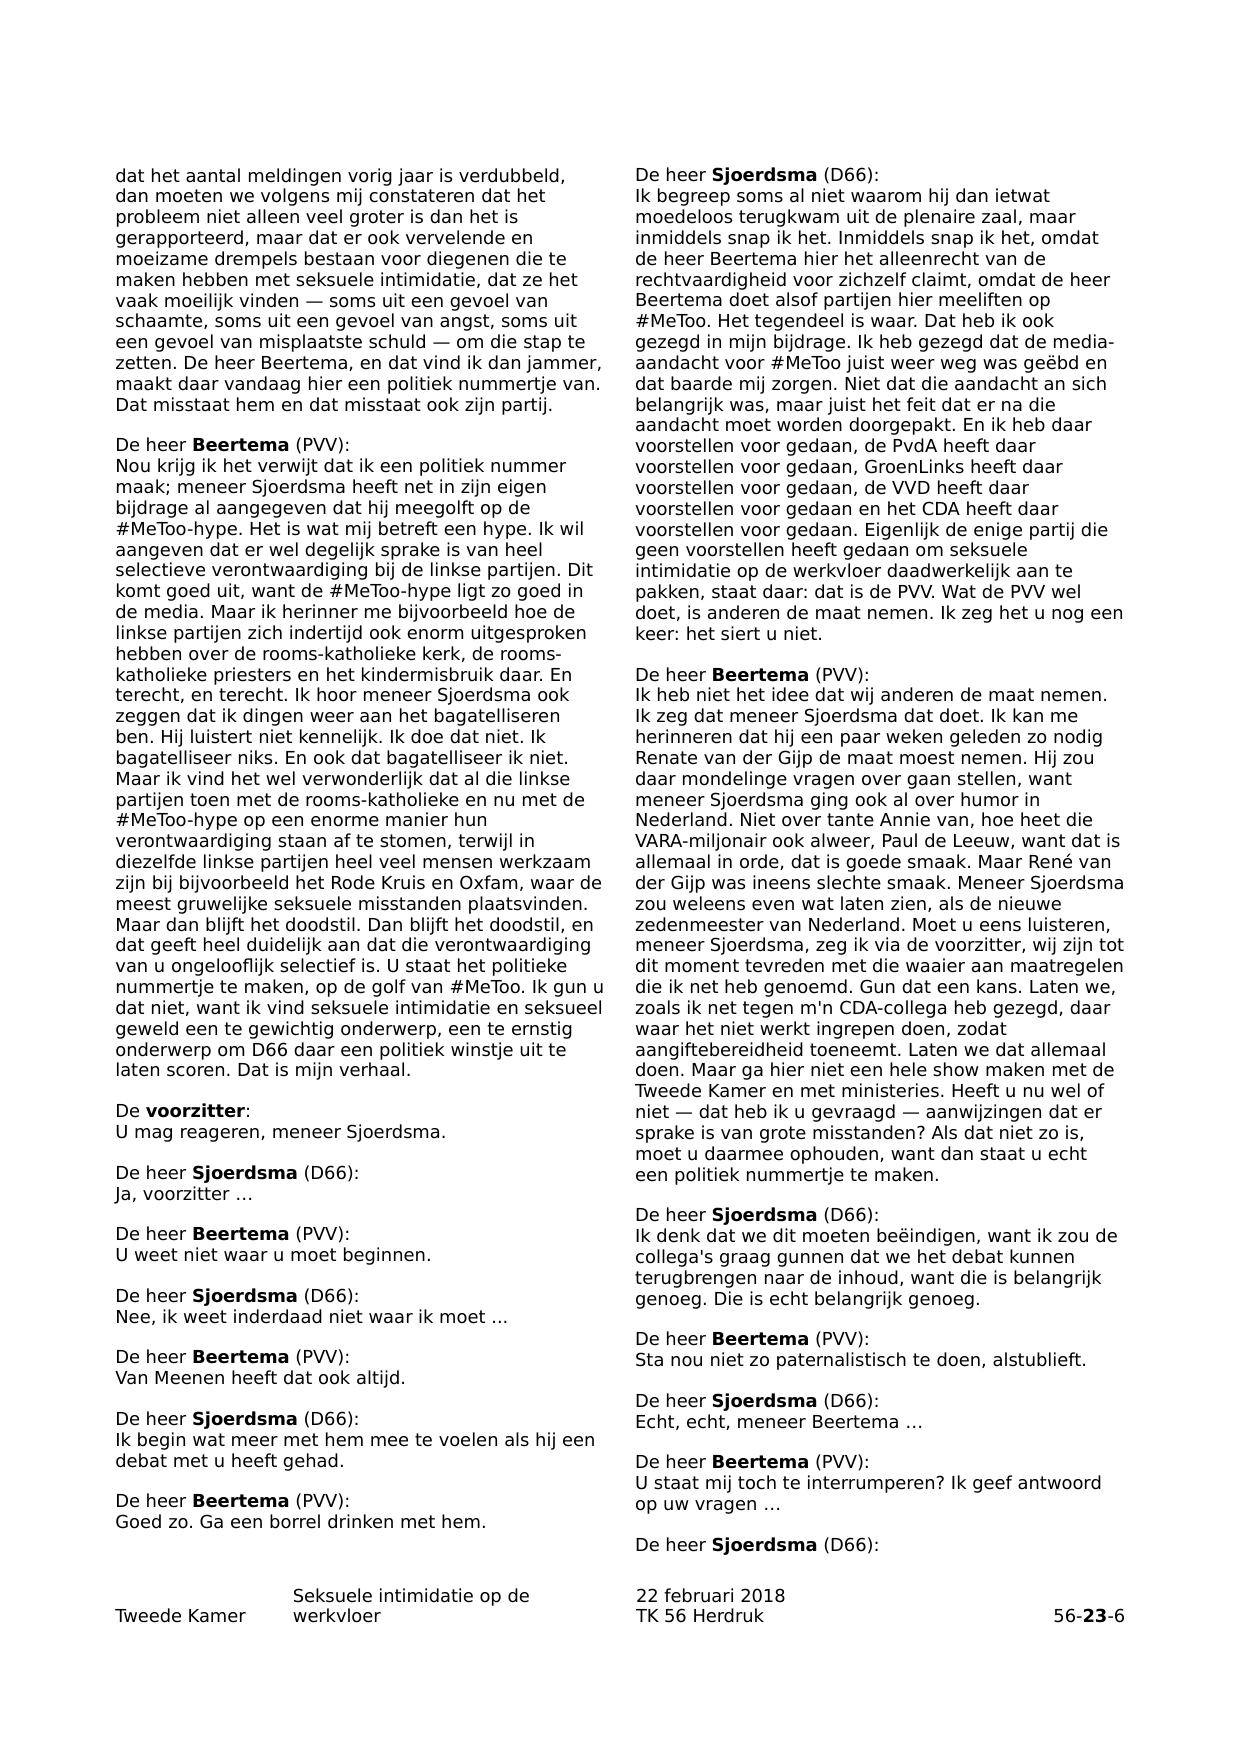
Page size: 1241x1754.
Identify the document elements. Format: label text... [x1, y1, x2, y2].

text Nou krijg ik het verwijt dat ik een politiek nummer maak; meneer Sjoerdsma heeft net in zijn eigen bijdrage al aangegeven dat hij meegolft op de #MeToo-hype. Het is wat mij betreft een hype. Ik wil aangeven dat er wel degelijk sprake is van heel selectieve verontwaardiging bij de linkse partijen. Dit komt goed uit, want de #MeToo-hype ligt zo goed in de media. Maar ik herinner me bijvoorbeeld hoe de linkse partijen zich indertijd ook enorm uitgesproken hebben over de rooms-katholieke kerk, de rooms-katholieke priesters en het kindermisbruik daar. En terecht, en terecht. Ik hoor meneer Sjoerdsma ook zeggen dat ik dingen weer aan het bagatelliseren ben. Hij luistert niet kennelijk. Ik doe dat niet. Ik bagatelliseer niks. En ook dat bagatelliseer ik niet. Maar ik vind het wel verwonderlijk dat al die linkse partijen toen met de rooms-katholieke en nu met de #MeToo-hype op een enorme manier hun verontwaardiging staan af te stomen, terwijl in diezelfde linkse partijen heel veel mensen werkzaam zijn bij bijvoorbeeld het Rode Kruis en Oxfam, waar de meest gruwelijke seksuele misstanden plaatsvinden. Maar dan blijft het doodstil. Dan blijft het doodstil, en dat geeft heel duidelijk aan dat die verontwaardiging van u ongelooflijk selectief is. U staat het politieke nummertje te maken, op de golf van #MeToo. Ik gun u dat niet, want ik vind seksuele intimidatie en seksueel geweld een te gewichtig onderwerp, een te ernstig onderwerp om D66 daar een politiek winstje uit te laten scoren. Dat is mijn verhaal. [115, 456, 605, 1081]
text Goed zo. Ga een borrel drinken met hem. [115, 1512, 605, 1533]
text De heer Beertema (PVV): [115, 1347, 605, 1368]
text De heer Sjoerdsma (D66): [115, 1409, 605, 1429]
text U staat mij toch te interrumperen? Ik geef antwoord op uw vragen … [635, 1473, 1125, 1515]
text De heer Sjoerdsma (D66): [635, 1391, 1125, 1411]
text U weet niet waar u moet beginnen. [115, 1245, 605, 1266]
text Sta nou niet zo paternalistisch te doen, alstublieft. [635, 1350, 1125, 1371]
text De heer Sjoerdsma (D66): [115, 1286, 605, 1306]
text De heer Beertema (PVV): [115, 1224, 605, 1245]
text De heer Sjoerdsma (D66): [635, 165, 1125, 186]
text Ik begreep soms al niet waarom hij dan ietwat moedeloos terugkwam uit de plenaire zaal, maar inmiddels snap ik het. Inmiddels snap ik het, omdat de heer Beertema hier het alleenrecht van de rechtvaardigheid voor zichzelf claimt, omdat de heer Beertema doet alsof partijen hier meeliften op #MeToo. Het tegendeel is waar. Dat heb ik ook gezegd in mijn bijdrage. Ik heb gezegd dat de media-aandacht voor #MeToo juist weer weg was geëbd en dat baarde mij zorgen. Niet dat die aandacht an sich belangrijk was, maar juist het feit dat er na die aandacht moet worden doorgepakt. En ik heb daar voorstellen voor gedaan, de PvdA heeft daar voorstellen voor gedaan, GroenLinks heeft daar voorstellen voor gedaan, de VVD heeft daar voorstellen voor gedaan en het CDA heeft daar voorstellen voor gedaan. Eigenlijk de enige partij die geen voorstellen heeft gedaan om seksuele intimidatie op de werkvloer daadwerkelijk aan te pakken, staat daar: dat is de PVV. Wat de PVV wel doet, is anderen de maat nemen. Ik zeg het u nog een keer: het siert u niet. [635, 186, 1125, 644]
text De voorzitter: [115, 1101, 605, 1122]
text U mag reageren, meneer Sjoerdsma. [115, 1122, 605, 1143]
text Nee, ik weet inderdaad niet waar ik moet ... [115, 1306, 605, 1327]
text Van Meenen heeft dat ook altijd. [115, 1368, 605, 1389]
text dat het aantal meldingen vorig jaar is verdubbeld, dan moeten we volgens mij constateren dat het probleem niet alleen veel groter is dan het is gerapporteerd, maar dat er ook vervelende en moeizame drempels bestaan voor diegenen die te maken hebben met seksuele intimidatie, dat ze het vaak moeilijk vinden — soms uit een gevoel van schaamte, soms uit een gevoel van angst, soms uit een gevoel van misplaatste schuld — om die stap te zetten. De heer Beertema, en dat vind ik dan jammer, maakt daar vandaag hier een politiek nummertje van. Dat misstaat hem en dat misstaat ook zijn partij. [115, 165, 605, 415]
text De heer Beertema (PVV): [635, 1452, 1125, 1473]
text De heer Sjoerdsma (D66): [115, 1163, 605, 1183]
text De heer Beertema (PVV): [115, 435, 605, 456]
text Ik heb niet het idee dat wij anderen de maat nemen. Ik zeg dat meneer Sjoerdsma dat doet. Ik kan me herinneren dat hij een paar weken geleden zo nodig Renate van der Gijp de maat moest nemen. Hij zou daar mondelinge vragen over gaan stellen, want meneer Sjoerdsma ging ook al over humor in Nederland. Niet over tante Annie van, hoe heet die VARA-miljonair ook alweer, Paul de Leeuw, want dat is allemaal in orde, dat is goede smaak. Maar René van der Gijp was ineens slechte smaak. Meneer Sjoerdsma zou weleens even wat laten zien, als de nieuwe zedenmeester van Nederland. Moet u eens luisteren, meneer Sjoerdsma, zeg ik via de voorzitter, wij zijn tot dit moment tevreden met die waaier aan maatregelen die ik net heb genoemd. Gun dat een kans. Laten we, zoals ik net tegen m'n CDA-collega heb gezegd, daar waar het niet werkt ingrepen doen, zodat aangiftebereidheid toeneemt. Laten we dat allemaal doen. Maar ga hier niet een hele show maken met de Tweede Kamer en met ministeries. Heeft u nu wel of niet — dat heb ik u gevraagd — aanwijzingen dat er sprake is van grote misstanden? Als dat niet zo is, moet u daarmee ophouden, want dan staat u echt een politiek nummertje te maken. [635, 685, 1125, 1185]
text Ja, voorzitter … [115, 1183, 605, 1204]
text De heer Beertema (PVV): [115, 1491, 605, 1512]
text Ik denk dat we dit moeten beëindigen, want ik zou de collega's graag gunnen dat we het debat kunnen terugbrengen naar de inhoud, want die is belangrijk genoeg. Die is echt belangrijk genoeg. [635, 1226, 1125, 1309]
text Echt, echt, meneer Beertema … [635, 1411, 1125, 1432]
text De heer Beertema (PVV): [635, 1329, 1125, 1350]
text Ik begin wat meer met hem mee te voelen als hij een debat met u heeft gehad. [115, 1429, 605, 1471]
text De heer Sjoerdsma (D66): [635, 1205, 1125, 1226]
text De heer Sjoerdsma (D66): [635, 1535, 1125, 1555]
text De heer Beertema (PVV): [635, 664, 1125, 685]
